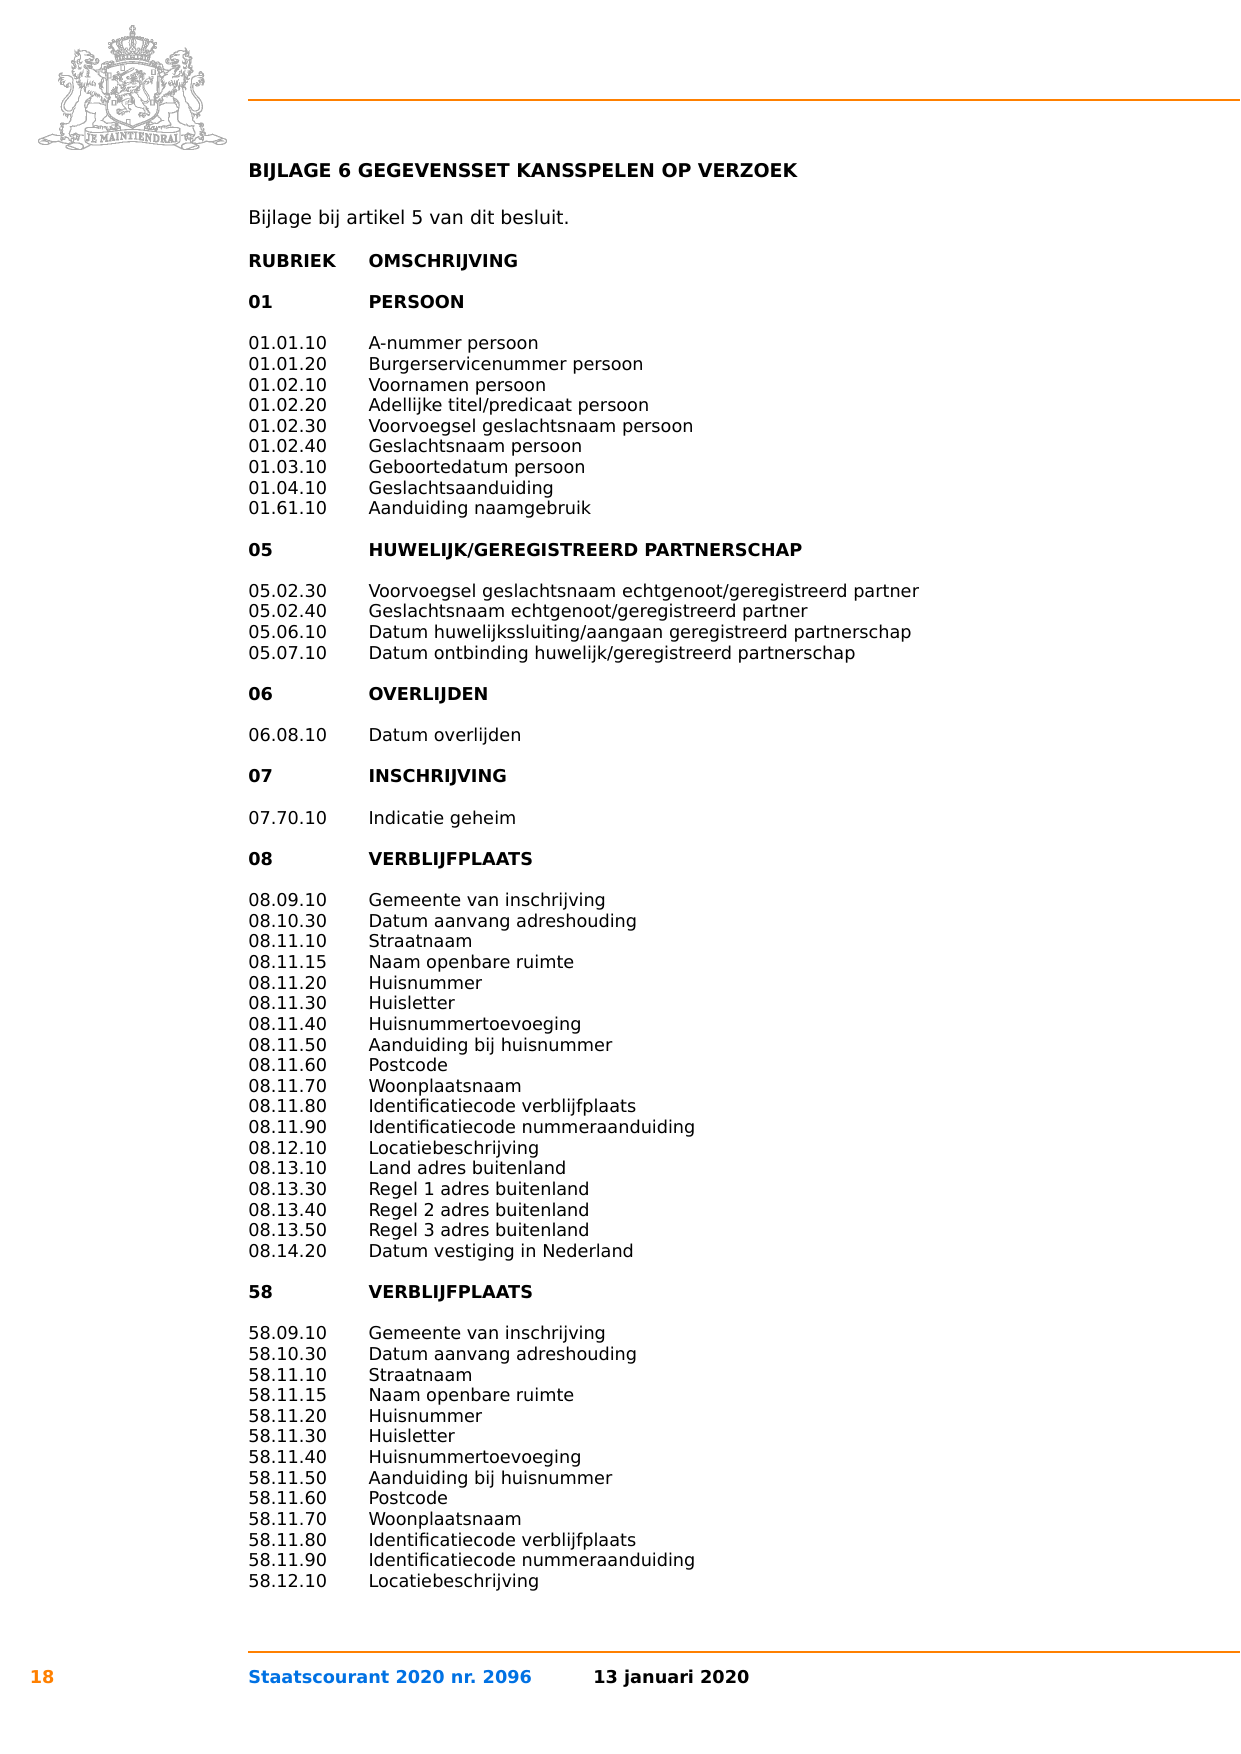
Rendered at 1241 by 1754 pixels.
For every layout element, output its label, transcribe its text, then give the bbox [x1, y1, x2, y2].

table_cell Geslachtsnaam echtgenoot/geregistreerd partner [363, 601, 1163, 622]
table_cell Gemeente van inschrijving [363, 890, 1163, 911]
table_cell 08.11.15 [248, 952, 362, 973]
table_cell Geslachtsaanduiding [363, 478, 1163, 498]
table_cell 08.11.20 [248, 973, 362, 993]
table_cell [363, 271, 1163, 292]
table_cell Huisletter [363, 993, 1163, 1014]
table_cell Huisnummer [363, 1406, 1163, 1426]
table_cell 07 [248, 766, 362, 787]
table_cell 08.11.10 [248, 931, 362, 952]
table_cell VERBLIJFPLAATS [363, 849, 1163, 869]
table_cell Datum aanvang adreshouding [363, 1344, 1163, 1364]
table_cell Voornamen persoon [363, 375, 1163, 395]
table_cell Straatnaam [363, 931, 1163, 952]
table_cell VERBLIJFPLAATS [363, 1282, 1163, 1303]
table_cell Voorvoegsel geslachtsnaam echtgenoot/geregistreerd partner [363, 581, 1163, 601]
table_cell INSCHRIJVING [363, 766, 1163, 787]
table_cell 58.11.30 [248, 1426, 362, 1447]
table_cell [248, 560, 362, 581]
table_cell A-nummer persoon [363, 333, 1163, 354]
table_cell 08.13.30 [248, 1179, 362, 1199]
table_cell 08.11.90 [248, 1117, 362, 1138]
table_cell Postcode [363, 1055, 1163, 1076]
table_cell Identificatiecode verblijfplaats [363, 1530, 1163, 1550]
table_cell [248, 519, 362, 539]
table_cell 58.11.50 [248, 1468, 362, 1488]
table_cell Voorvoegsel geslachtsnaam persoon [363, 416, 1163, 436]
table_cell 58.11.80 [248, 1530, 362, 1550]
table_cell 01.01.10 [248, 333, 362, 354]
table_cell 01.02.40 [248, 436, 362, 457]
table_cell 01.03.10 [248, 457, 362, 478]
table_cell Regel 3 adres buitenland [363, 1220, 1163, 1241]
table_cell [248, 828, 362, 849]
table_cell 05.07.10 [248, 643, 362, 663]
table_cell Burgerservicenummer persoon [363, 354, 1163, 374]
table_cell [363, 663, 1163, 684]
table_cell 01.01.20 [248, 354, 362, 374]
subtitle BIJLAGE 6 GEGEVENSSET KANSSPELEN OP VERZOEK [248, 160, 1163, 182]
table_cell 58.10.30 [248, 1344, 362, 1364]
table_cell Geboortedatum persoon [363, 457, 1163, 478]
table_cell Huisnummer [363, 973, 1163, 993]
table_cell Datum ontbinding huwelijk/geregistreerd partnerschap [363, 643, 1163, 663]
table_cell 58.11.90 [248, 1550, 362, 1571]
table_cell Regel 1 adres buitenland [363, 1179, 1163, 1199]
table_cell 58.11.20 [248, 1406, 362, 1426]
table_cell [248, 663, 362, 684]
table_cell 08.11.30 [248, 993, 362, 1014]
table_cell [363, 519, 1163, 539]
table_cell 06.08.10 [248, 725, 362, 746]
table_cell 01.02.20 [248, 395, 362, 416]
table_cell 08 [248, 849, 362, 869]
table_cell 08.12.10 [248, 1138, 362, 1158]
table_cell 08.11.60 [248, 1055, 362, 1076]
table_cell [363, 787, 1163, 808]
table_cell [363, 313, 1163, 333]
table_cell HUWELIJK/GEREGISTREERD PARTNERSCHAP [363, 540, 1163, 560]
table_cell OVERLIJDEN [363, 684, 1163, 704]
text Bijlage bij artikel 5 van dit besluit. [248, 207, 1163, 229]
table_cell 08.13.50 [248, 1220, 362, 1241]
table_cell Geslachtsnaam persoon [363, 436, 1163, 457]
table_cell 08.13.40 [248, 1200, 362, 1220]
table_cell 08.11.40 [248, 1014, 362, 1034]
table_cell [363, 828, 1163, 849]
table_cell 01.02.10 [248, 375, 362, 395]
picture [38, 25, 227, 150]
table_header OMSCHRIJVING [363, 251, 1163, 271]
table_cell 08.09.10 [248, 890, 362, 911]
table_cell 01.61.10 [248, 498, 362, 519]
table_cell 58.11.15 [248, 1385, 362, 1406]
table_cell [248, 271, 362, 292]
table_cell 58.11.10 [248, 1365, 362, 1385]
table_cell 05.06.10 [248, 622, 362, 643]
table_cell Aanduiding bij huisnummer [363, 1468, 1163, 1488]
table_cell 08.11.70 [248, 1076, 362, 1096]
table_cell 06 [248, 684, 362, 704]
table_cell 05.02.40 [248, 601, 362, 622]
table_cell [363, 870, 1163, 890]
table_cell 58.09.10 [248, 1323, 362, 1344]
table_cell [248, 787, 362, 808]
table_cell 58.11.60 [248, 1488, 362, 1509]
table_cell Aanduiding naamgebruik [363, 498, 1163, 519]
table_cell 08.10.30 [248, 911, 362, 931]
table_cell Datum huwelijkssluiting/aangaan geregistreerd partnerschap [363, 622, 1163, 643]
table_cell [248, 1261, 362, 1282]
table_cell Woonplaatsnaam [363, 1509, 1163, 1529]
table_cell Gemeente van inschrijving [363, 1323, 1163, 1344]
table_cell [248, 313, 362, 333]
table_cell 58.12.10 [248, 1571, 362, 1591]
table_cell Datum aanvang adreshouding [363, 911, 1163, 931]
table_cell Indicatie geheim [363, 808, 1163, 828]
table_cell 58 [248, 1282, 362, 1303]
table_cell [248, 705, 362, 725]
table_cell [363, 1261, 1163, 1282]
table_cell 07.70.10 [248, 808, 362, 828]
table_cell 05 [248, 540, 362, 560]
table_cell [363, 1303, 1163, 1323]
table_cell 08.11.80 [248, 1096, 362, 1117]
table_cell Straatnaam [363, 1365, 1163, 1385]
table_cell Identificatiecode nummeraanduiding [363, 1550, 1163, 1571]
table_cell Huisletter [363, 1426, 1163, 1447]
table_cell Identificatiecode verblijfplaats [363, 1096, 1163, 1117]
table_cell 01 [248, 292, 362, 313]
table_header RUBRIEK [248, 251, 362, 271]
table_cell 01.02.30 [248, 416, 362, 436]
table_cell Land adres buitenland [363, 1158, 1163, 1179]
table_cell Datum vestiging in Nederland [363, 1241, 1163, 1261]
table_cell Woonplaatsnaam [363, 1076, 1163, 1096]
table_cell Aanduiding bij huisnummer [363, 1035, 1163, 1055]
table_cell Identificatiecode nummeraanduiding [363, 1117, 1163, 1138]
table_cell Naam openbare ruimte [363, 952, 1163, 973]
table_cell 08.13.10 [248, 1158, 362, 1179]
table_cell Huisnummertoevoeging [363, 1014, 1163, 1034]
table_cell 05.02.30 [248, 581, 362, 601]
table_cell Naam openbare ruimte [363, 1385, 1163, 1406]
table_cell 58.11.40 [248, 1447, 362, 1468]
table_cell 01.04.10 [248, 478, 362, 498]
table_cell Postcode [363, 1488, 1163, 1509]
table_cell Locatiebeschrijving [363, 1138, 1163, 1158]
table_cell [363, 746, 1163, 766]
table_cell Huisnummertoevoeging [363, 1447, 1163, 1468]
table_cell 08.14.20 [248, 1241, 362, 1261]
table_cell Regel 2 adres buitenland [363, 1200, 1163, 1220]
table_cell PERSOON [363, 292, 1163, 313]
table_cell [363, 705, 1163, 725]
table_cell [248, 870, 362, 890]
table_cell 08.11.50 [248, 1035, 362, 1055]
table_cell Datum overlijden [363, 725, 1163, 746]
table_cell Adellijke titel/predicaat persoon [363, 395, 1163, 416]
table_cell [363, 560, 1163, 581]
table_cell Locatiebeschrijving [363, 1571, 1163, 1591]
table_cell 58.11.70 [248, 1509, 362, 1529]
table_cell [248, 1303, 362, 1323]
table_cell [248, 746, 362, 766]
